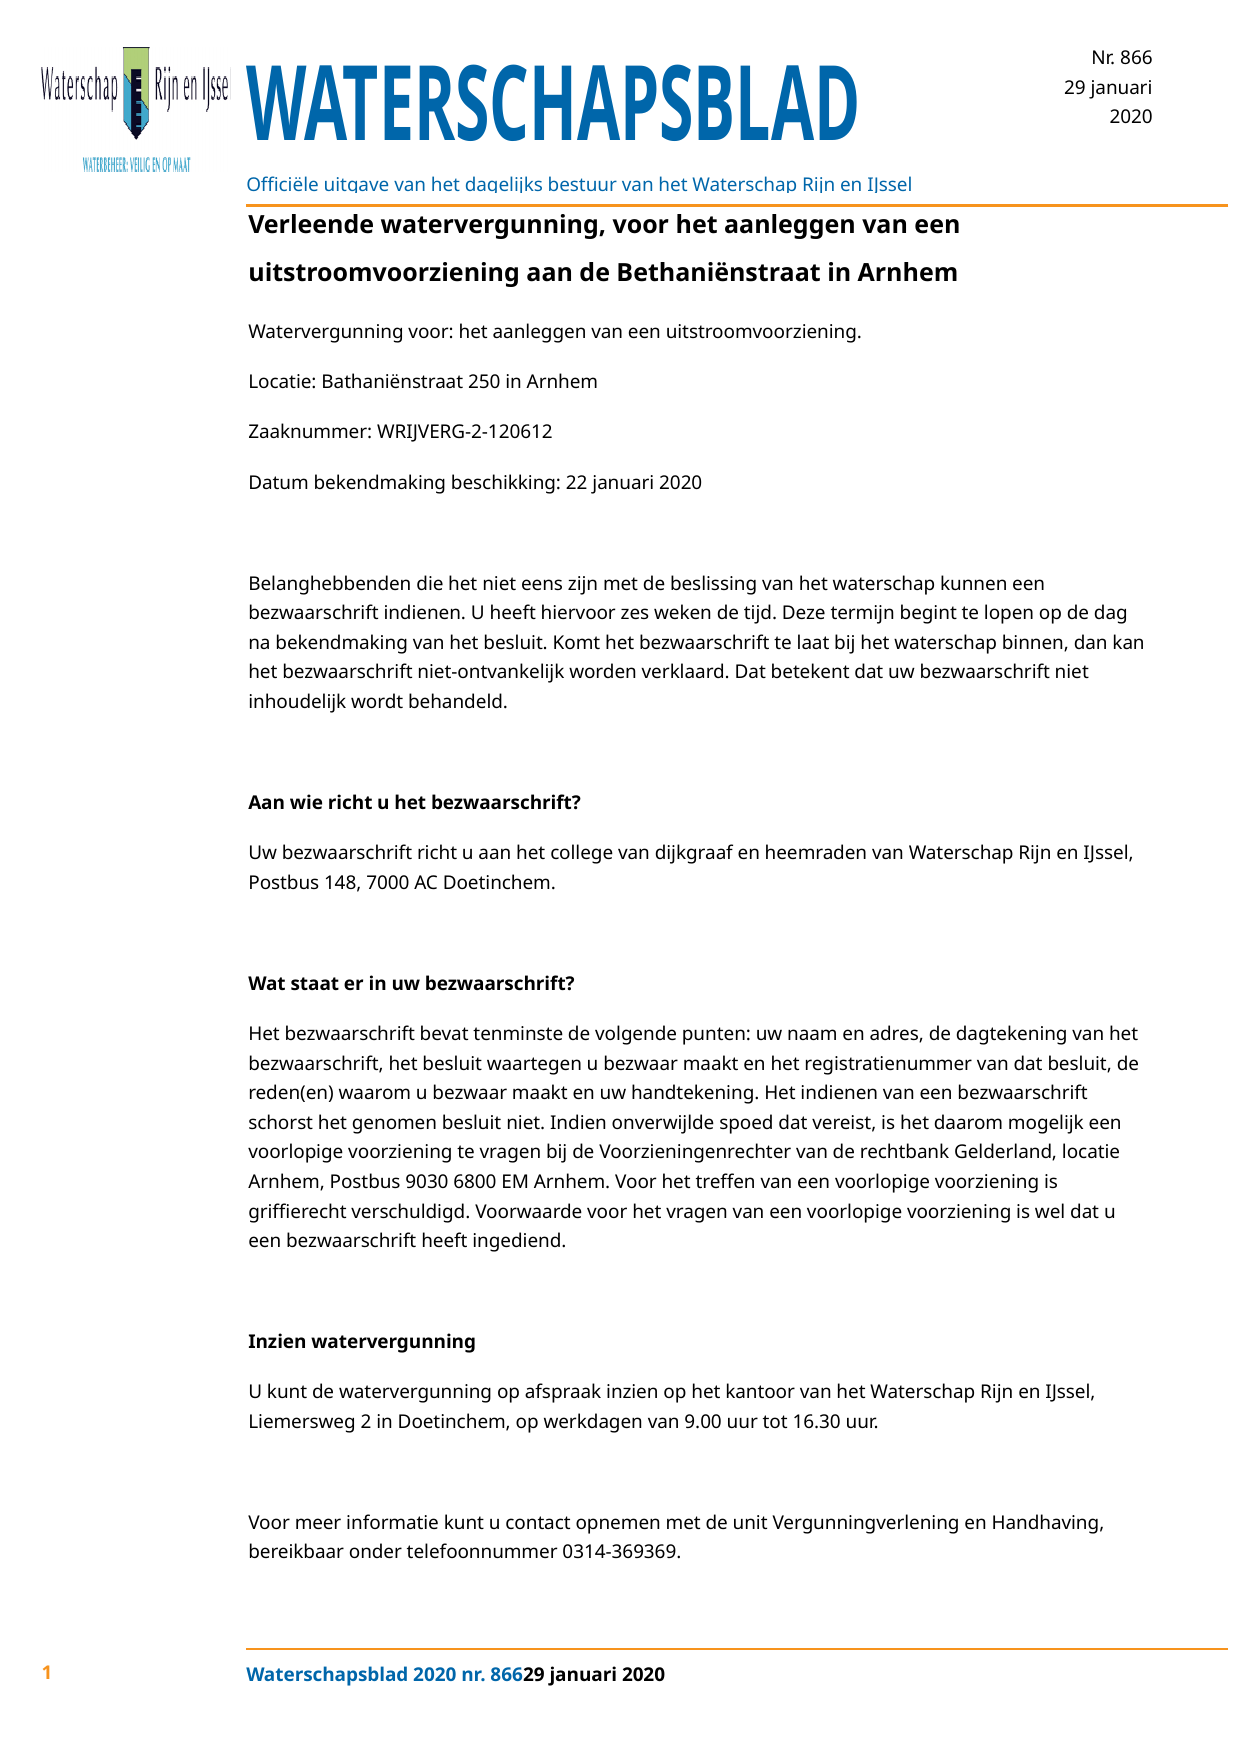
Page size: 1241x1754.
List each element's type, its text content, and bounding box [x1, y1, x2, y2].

text Locatie: Bathaniënstraat 250 in Arnhem [248, 368, 1152, 394]
text Aan wie richt u het bezwaarschrift? [248, 789, 1152, 815]
text Uw bezwaarschrift richt u aan het college van dijkgraaf en heemraden van Waterschap Rijn en IJssel, Postbus 148, 7000 AC Doetinchem. [248, 839, 1152, 895]
text U kunt de watervergunning op afspraak inzien op het kantoor van het Waterschap Rijn en IJssel, Liemersweg 2 in Doetinchem, op werkdagen van 9.00 uur tot 16.30 uur. [248, 1379, 1152, 1434]
text Zaaknummer: WRIJVERG-2-120612 [248, 419, 1152, 444]
text Wat staat er in uw bezwaarschrift? [248, 970, 1152, 996]
text Voor meer informatie kunt u contact opnemen met de unit Vergunningverlening en Handhaving, bereikbaar onder telefoonnummer 0314-369369. [248, 1509, 1152, 1564]
text Watervergunning voor: het aanleggen van een uitstroomvoorziening. [248, 318, 1152, 344]
text Het bezwaarschrift bevat tenminste de volgende punten: uw naam en adres, de dagtekening van het bezwaarschrift, het besluit waartegen u bezwaar maakt en het registratienummer van dat besluit, de reden(en) waarom u bezwaar maakt en uw handtekening. Het indienen van een bezwaarschrift schorst het genomen besluit niet. Indien onverwijlde spoed dat vereist, is het daarom mogelijk een voorlopige voorziening te vragen bij de Voorzieningenrechter van de rechtbank Gelderland, locatie Arnhem, Postbus 9030 6800 EM Arnhem. Voor het treffen van een voorlopige voorziening is griffierecht verschuldigd. Voorwaarde voor het vragen van een voorlopige voorziening is wel dat u een bezwaarschrift heeft ingediend. [248, 1020, 1152, 1253]
text Inzien watervergunning [248, 1328, 1152, 1354]
text Verleende watervergunning, voor het aanleggen van een uitstroomvoorziening aan de Bethaniënstraat in Arnhem [248, 207, 1152, 288]
picture [41, 47, 231, 172]
text Datum bekendmaking beschikking: 22 januari 2020 [248, 469, 1152, 495]
text Belanghebbenden die het niet eens zijn met de beslissing van het waterschap kunnen een bezwaarschrift indienen. U heeft hiervoor zes weken de tijd. Deze termijn begint te lopen op de dag na bekendmaking van het besluit. Komt het bezwaarschrift te laat bij het waterschap binnen, dan kan het bezwaarschrift niet-ontvankelijk worden verklaard. Dat betekent dat uw bezwaarschrift niet inhoudelijk wordt behandeld. [248, 570, 1152, 714]
